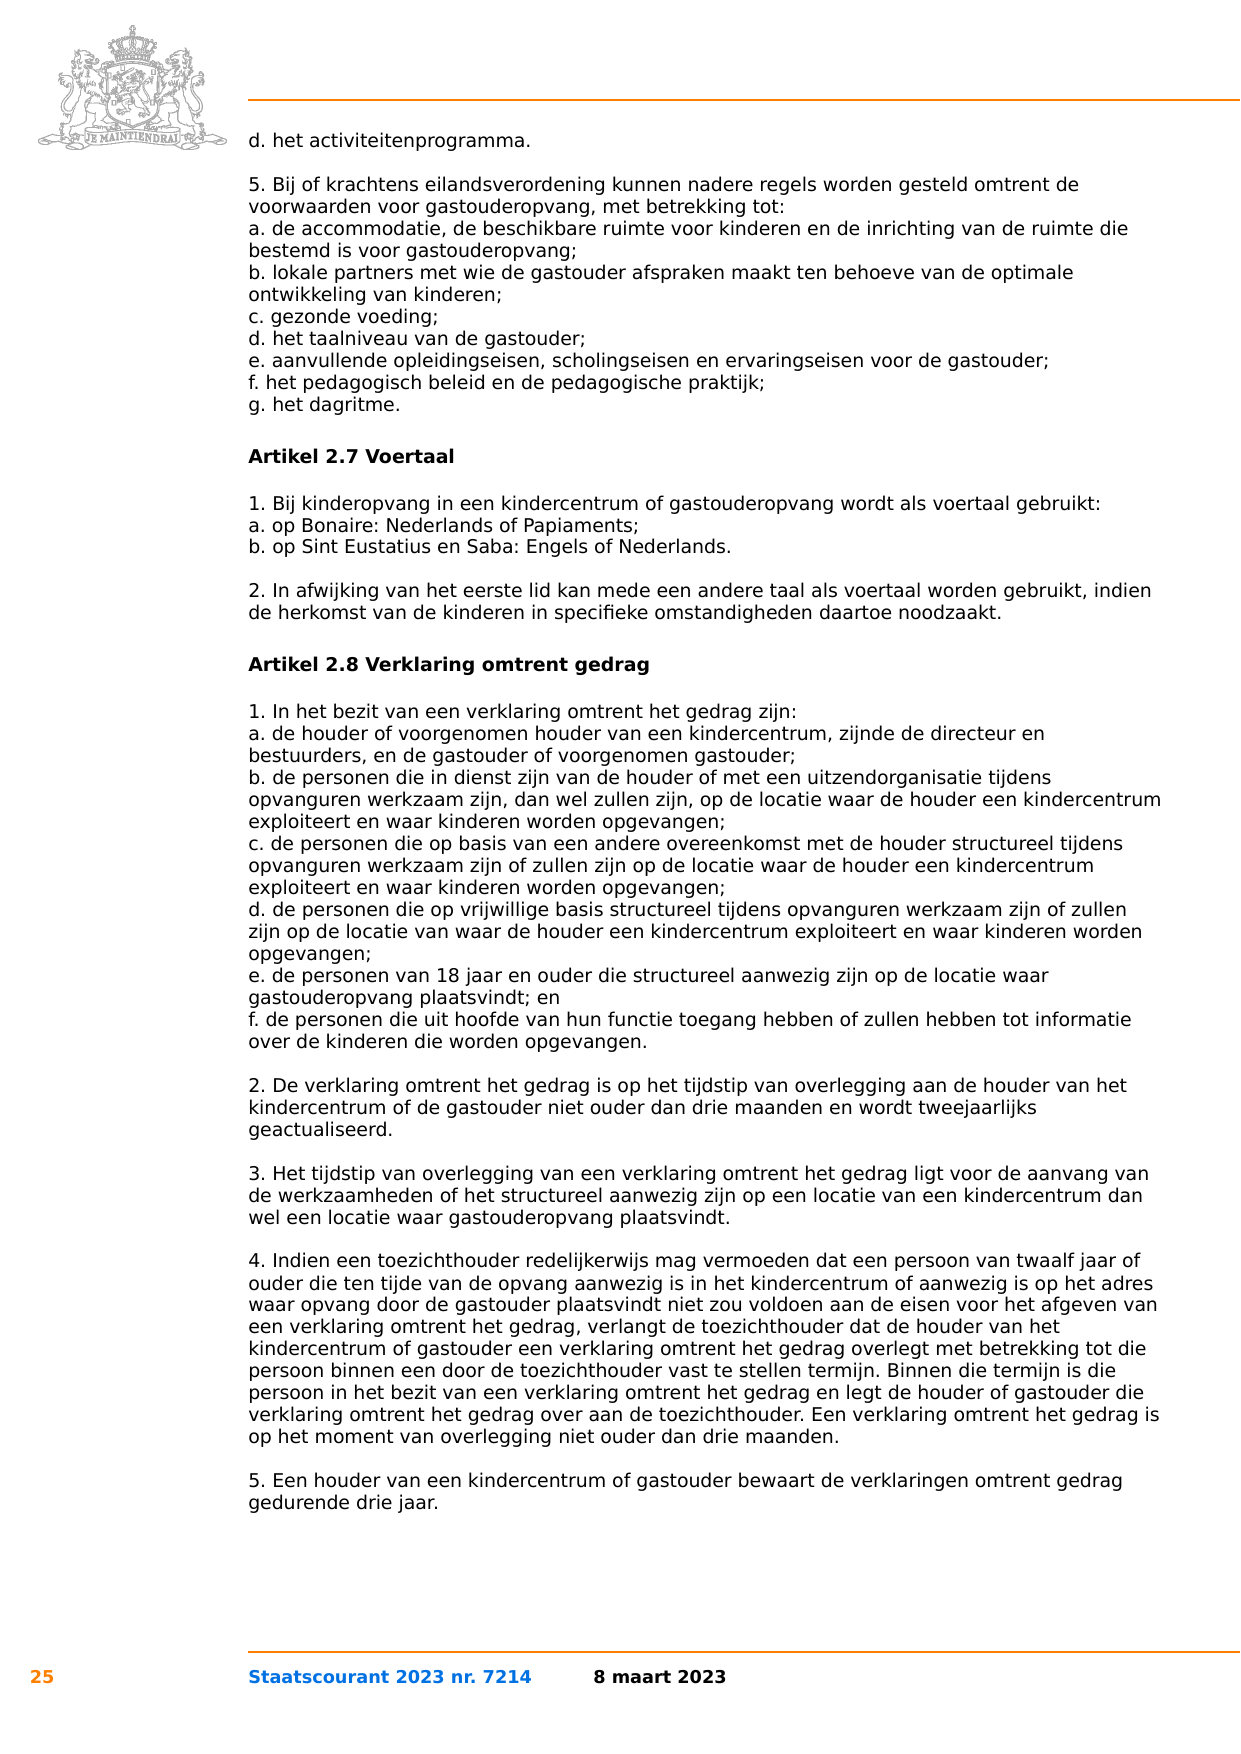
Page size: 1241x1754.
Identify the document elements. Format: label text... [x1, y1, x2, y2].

text b. de personen die in dienst zijn van de houder of met een uitzendorganisatie tijdens opvanguren werkzaam zijn, dan wel zullen zijn, op de locatie waar de houder een kindercentrum exploiteert en waar kinderen worden opgevangen; [248, 767, 1163, 833]
text d. de personen die op vrijwillige basis structureel tijdens opvanguren werkzaam zijn of zullen zijn op de locatie van waar de houder een kindercentrum exploiteert en waar kinderen worden opgevangen; [248, 899, 1163, 965]
text f. het pedagogisch beleid en de pedagogische praktijk; [248, 372, 1163, 393]
text 1. In het bezit van een verklaring omtrent het gedrag zijn: [248, 701, 1163, 723]
text d. het taalniveau van de gastouder; [248, 328, 1163, 349]
subtitle Artikel 2.8 Verklaring omtrent gedrag [248, 654, 1163, 676]
text b. op Sint Eustatius en Saba: Engels of Nederlands. [248, 536, 1163, 558]
text 3. Het tijdstip van overlegging van een verklaring omtrent het gedrag ligt voor de aanvang van de werkzaamheden of het structureel aanwezig zijn op een locatie van een kindercentrum dan wel een locatie waar gastouderopvang plaatsvindt. [248, 1163, 1163, 1228]
text f. de personen die uit hoofde van hun functie toegang hebben of zullen hebben tot informatie over de kinderen die worden opgevangen. [248, 1009, 1163, 1053]
text 2. In afwijking van het eerste lid kan mede een andere taal als voertaal worden gebruikt, indien de herkomst van de kinderen in specifieke omstandigheden daartoe noodzaakt. [248, 580, 1163, 624]
text e. aanvullende opleidingseisen, scholingseisen en ervaringseisen voor de gastouder; [248, 349, 1163, 372]
text c. gezonde voeding; [248, 306, 1163, 328]
text 4. Indien een toezichthouder redelijkerwijs mag vermoeden dat een persoon van twaalf jaar of ouder die ten tijde van de opvang aanwezig is in het kindercentrum of aanwezig is op het adres waar opvang door de gastouder plaatsvindt niet zou voldoen aan de eisen voor het afgeven van een verklaring omtrent het gedrag, verlangt de toezichthouder dat de houder van het kindercentrum of gastouder een verklaring omtrent het gedrag overlegt met betrekking tot die persoon binnen een door de toezichthouder vast te stellen termijn. Binnen die termijn is die persoon in het bezit van een verklaring omtrent het gedrag en legt de houder of gastouder die verklaring omtrent het gedrag over aan de toezichthouder. Een verklaring omtrent het gedrag is op het moment van overlegging niet ouder dan drie maanden. [248, 1250, 1163, 1448]
text a. op Bonaire: Nederlands of Papiaments; [248, 514, 1163, 536]
text c. de personen die op basis van een andere overeenkomst met de houder structureel tijdens opvanguren werkzaam zijn of zullen zijn op de locatie waar de houder een kindercentrum exploiteert en waar kinderen worden opgevangen; [248, 833, 1163, 899]
text b. lokale partners met wie de gastouder afspraken maakt ten behoeve van de optimale ontwikkeling van kinderen; [248, 262, 1163, 306]
text 5. Bij of krachtens eilandsverordening kunnen nadere regels worden gesteld omtrent de voorwaarden voor gastouderopvang, met betrekking tot: [248, 174, 1163, 218]
text e. de personen van 18 jaar en ouder die structureel aanwezig zijn op de locatie waar gastouderopvang plaatsvindt; en [248, 965, 1163, 1009]
text 1. Bij kinderopvang in een kindercentrum of gastouderopvang wordt als voertaal gebruikt: [248, 492, 1163, 514]
picture [38, 25, 227, 150]
text 5. Een houder van een kindercentrum of gastouder bewaart de verklaringen omtrent gedrag gedurende drie jaar. [248, 1470, 1163, 1514]
text 2. De verklaring omtrent het gedrag is op het tijdstip van overlegging aan de houder van het kindercentrum of de gastouder niet ouder dan drie maanden en wordt tweejaarlijks geactualiseerd. [248, 1075, 1163, 1141]
subtitle Artikel 2.7 Voertaal [248, 446, 1163, 467]
text g. het dagritme. [248, 393, 1163, 416]
text d. het activiteitenprogramma. [248, 130, 1163, 152]
text a. de houder of voorgenomen houder van een kindercentrum, zijnde de directeur en bestuurders, en de gastouder of voorgenomen gastouder; [248, 723, 1163, 767]
text a. de accommodatie, de beschikbare ruimte voor kinderen en de inrichting van de ruimte die bestemd is voor gastouderopvang; [248, 218, 1163, 262]
